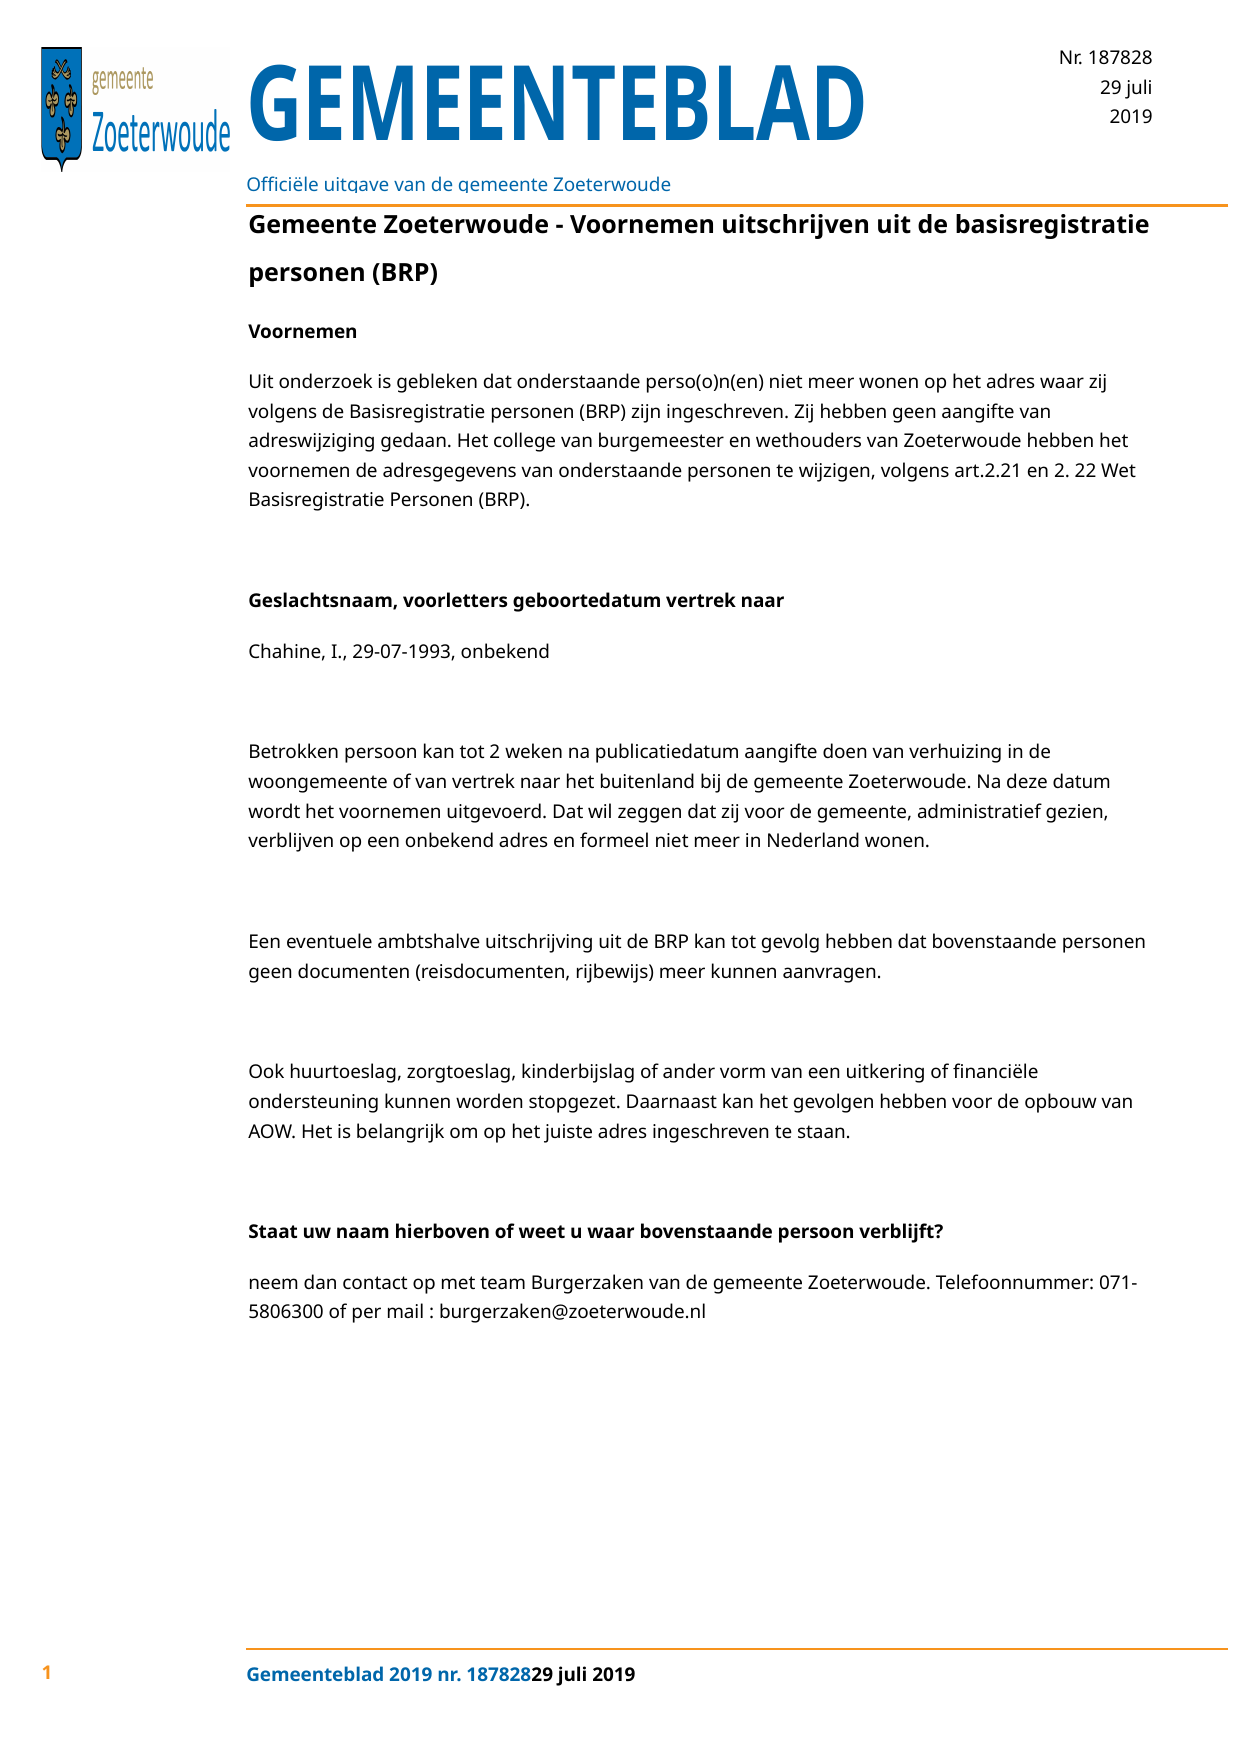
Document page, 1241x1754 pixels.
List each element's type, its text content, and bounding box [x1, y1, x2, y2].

text Voornemen [248, 318, 1152, 344]
text Gemeente Zoeterwoude - Voornemen uitschrijven uit de basisregistratie personen (BRP) [248, 207, 1152, 288]
text Chahine, I., 29-07-1993, onbekend [248, 638, 1152, 664]
text Betrokken persoon kan tot 2 weken na publicatiedatum aangifte doen van verhuizing in de woongemeente of van vertrek naar het buitenland bij de gemeente Zoeterwoude. Na deze datum wordt het voornemen uitgevoerd. Dat wil zeggen dat zij voor de gemeente, administratief gezien, verblijven op een onbekend adres en formeel niet meer in Nederland wonen. [248, 739, 1152, 853]
text Ook huurtoeslag, zorgtoeslag, kinderbijslag of ander vorm van een uitkering of financiële ondersteuning kunnen worden stopgezet. Daarnaast kan het gevolgen hebben voor de opbouw van AOW. Het is belangrijk om op het juiste adres ingeschreven te staan. [248, 1059, 1152, 1144]
text Uit onderzoek is gebleken dat onderstaande perso(o)n(en) niet meer wonen op het adres waar zij volgens de Basisregistratie personen (BRP) zijn ingeschreven. Zij hebben geen aangifte van adreswijziging gedaan. Het college van burgemeester en wethouders van Zoeterwoude hebben het voornemen de adresgegevens van onderstaande personen te wijzigen, volgens art.2.21 en 2. 22 Wet Basisregistratie Personen (BRP). [248, 368, 1152, 512]
text Staat uw naam hierboven of weet u waar bovenstaande persoon verblijft? [248, 1219, 1152, 1244]
text Geslachtsnaam, voorletters geboortedatum vertrek naar [248, 587, 1152, 613]
text neem dan contact op met team Burgerzaken van de gemeente Zoeterwoude. Telefoonnummer: 071-5806300 of per mail : burgerzaken@zoeterwoude.nl [248, 1269, 1152, 1324]
text Een eventuele ambtshalve uitschrijving uit de BRP kan tot gevolg hebben dat bovenstaande personen geen documenten (reisdocumenten, rijbewijs) meer kunnen aanvragen. [248, 928, 1152, 984]
picture [41, 47, 231, 172]
